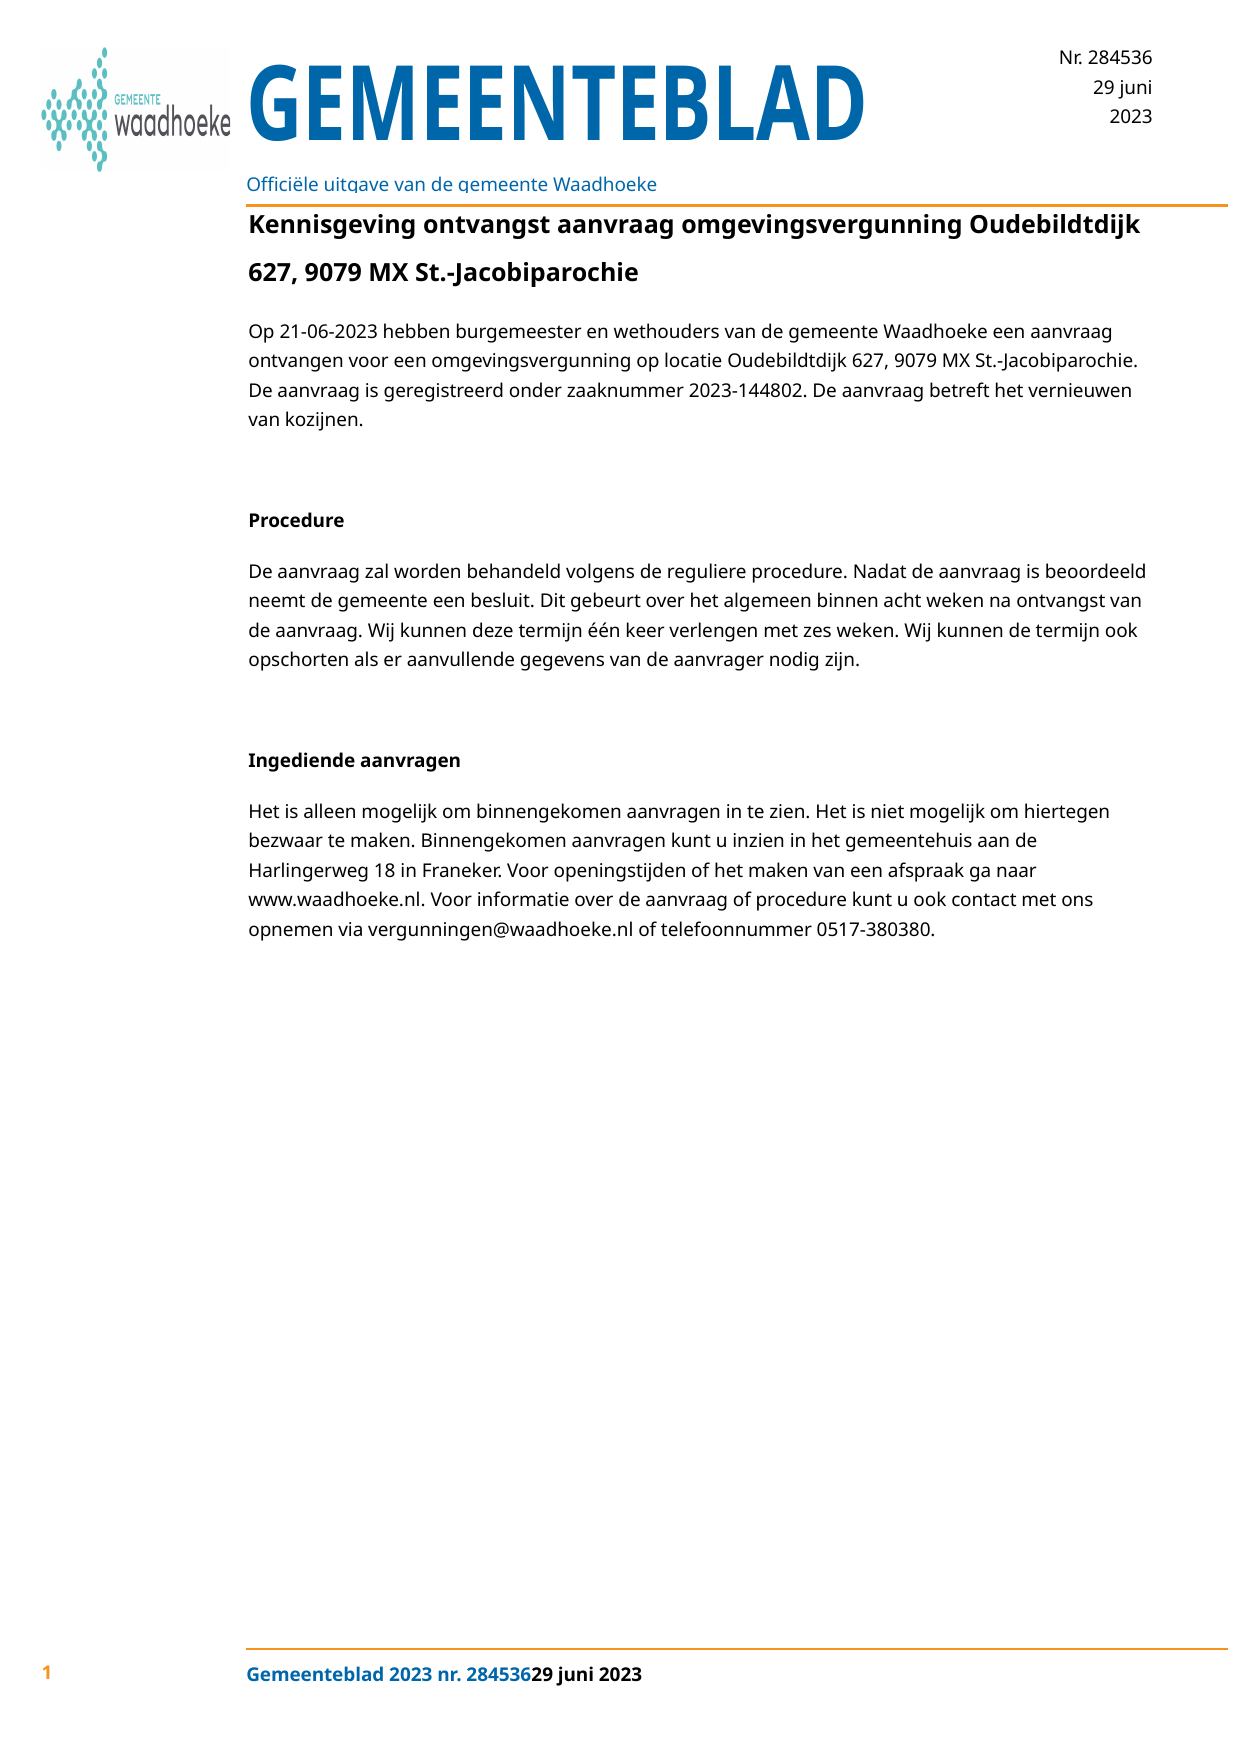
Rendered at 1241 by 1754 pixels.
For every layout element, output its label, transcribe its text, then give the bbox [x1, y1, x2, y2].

text Ingediende aanvragen [248, 747, 1152, 773]
text De aanvraag zal worden behandeld volgens de reguliere procedure. Nadat de aanvraag is beoordeeld neemt de gemeente een besluit. Dit gebeurt over het algemeen binnen acht weken na ontvangst van de aanvraag. Wij kunnen deze termijn één keer verlengen met zes weken. Wij kunnen de termijn ook opschorten als er aanvullende gegevens van de aanvrager nodig zijn. [248, 558, 1152, 672]
text Het is alleen mogelijk om binnengekomen aanvragen in te zien. Het is niet mogelijk om hiertegen bezwaar te maken. Binnengekomen aanvragen kunt u inzien in het gemeentehuis aan de Harlingerweg 18 in Franeker. Voor openingstijden of het maken van een afspraak ga naar www.waadhoeke.nl. Voor informatie over de aanvraag of procedure kunt u ook contact met ons opnemen via vergunningen@waadhoeke.nl of telefoonnummer 0517-380380. [248, 798, 1152, 942]
picture [41, 47, 231, 172]
text Op 21-06-2023 hebben burgemeester en wethouders van de gemeente Waadhoeke een aanvraag ontvangen voor een omgevingsvergunning op locatie Oudebildtdijk 627, 9079 MX St.-Jacobiparochie. De aanvraag is geregistreerd onder zaaknummer 2023-144802. De aanvraag betreft het vernieuwen van kozijnen. [248, 318, 1152, 432]
text Procedure [248, 507, 1152, 533]
text Kennisgeving ontvangst aanvraag omgevingsvergunning Oudebildtdijk 627, 9079 MX St.-Jacobiparochie [248, 207, 1152, 288]
